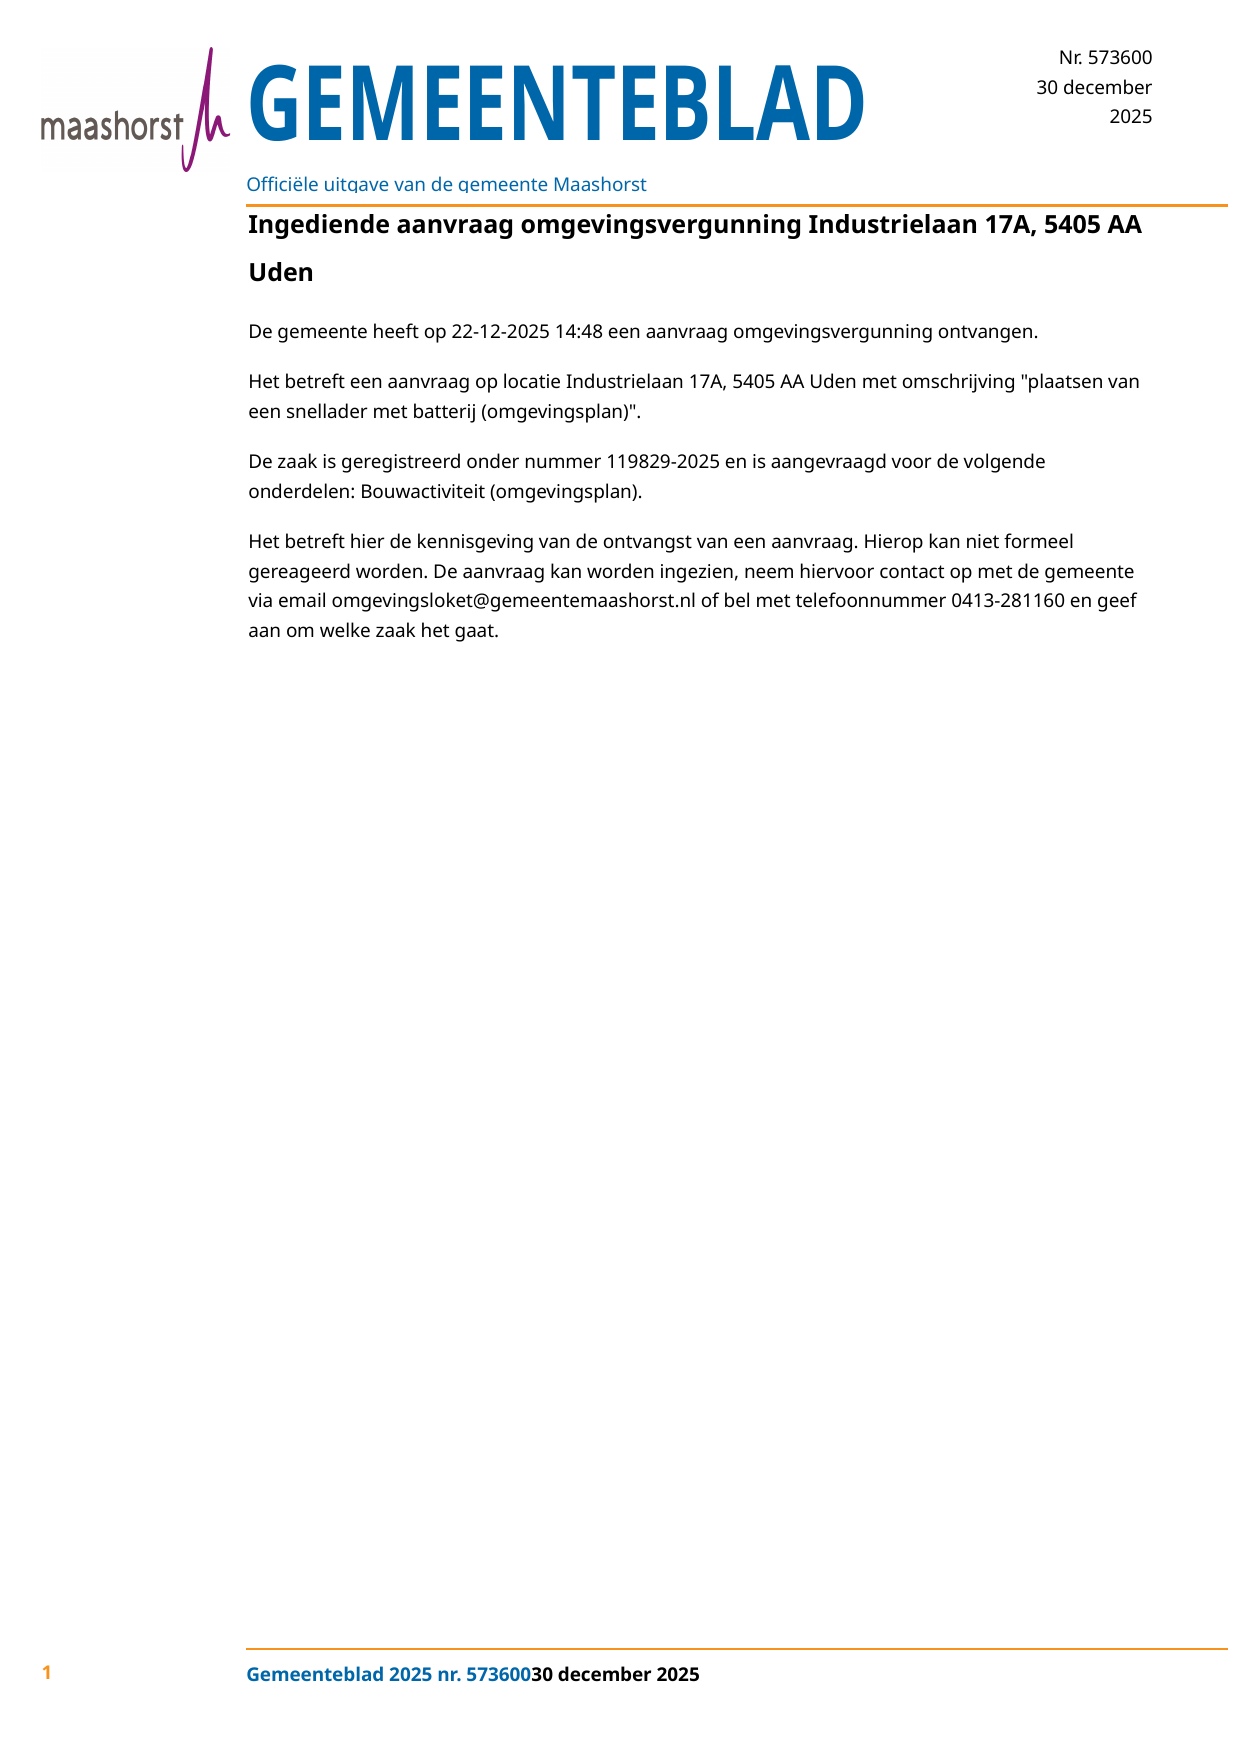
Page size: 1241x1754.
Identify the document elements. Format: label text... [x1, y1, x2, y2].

text Ingediende aanvraag omgevingsvergunning Industrielaan 17A, 5405 AA Uden [248, 207, 1152, 288]
picture [41, 47, 231, 172]
text Het betreft een aanvraag op locatie Industrielaan 17A, 5405 AA Uden met omschrijving "plaatsen van een snellader met batterij (omgevingsplan)". [248, 368, 1152, 424]
text Het betreft hier de kennisgeving van de ontvangst van een aanvraag. Hierop kan niet formeel gereageerd worden. De aanvraag kan worden ingezien, neem hiervoor contact op met de gemeente via email omgevingsloket@gemeentemaashorst.nl of bel met telefoonnummer 0413-281160 en geef aan om welke zaak het gaat. [248, 528, 1152, 643]
text De gemeente heeft op 22-12-2025 14:48 een aanvraag omgevingsvergunning ontvangen. [248, 318, 1152, 344]
text De zaak is geregistreerd onder nummer 119829-2025 en is aangevraagd voor de volgende onderdelen: Bouwactiviteit (omgevingsplan). [248, 448, 1152, 504]
